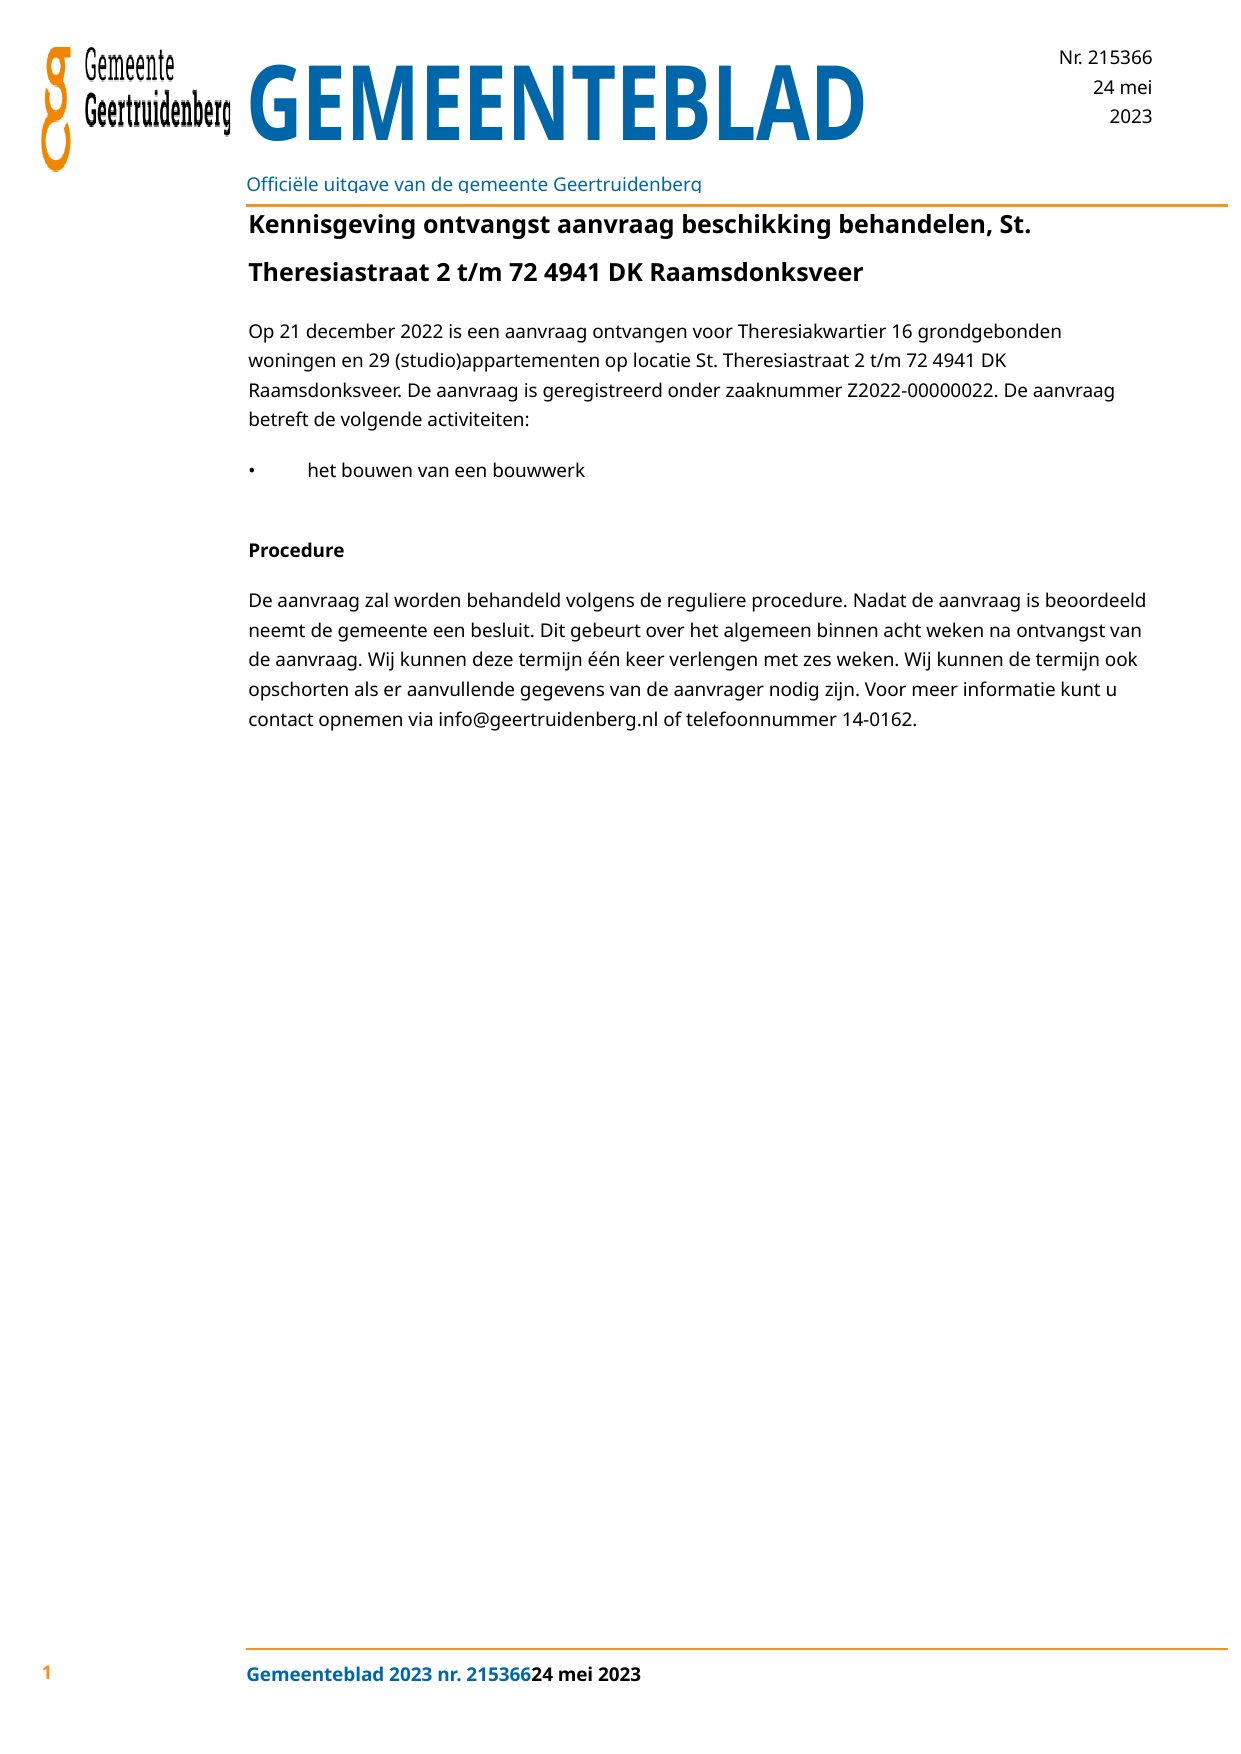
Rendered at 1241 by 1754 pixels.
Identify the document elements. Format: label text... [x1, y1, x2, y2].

text Kennisgeving ontvangst aanvraag beschikking behandelen, St. Theresiastraat 2 t/m 72 4941 DK Raamsdonksveer [248, 207, 1152, 288]
text Procedure [248, 537, 1152, 563]
text De aanvraag zal worden behandeld volgens de reguliere procedure. Nadat de aanvraag is beoordeeld neemt de gemeente een besluit. Dit gebeurt over het algemeen binnen acht weken na ontvangst van de aanvraag. Wij kunnen deze termijn één keer verlengen met zes weken. Wij kunnen de termijn ook opschorten als er aanvullende gegevens van de aanvrager nodig zijn. Voor meer informatie kunt u contact opnemen via info@geertruidenberg.nl of telefoonnummer 14-0162. [248, 587, 1152, 732]
text Op 21 december 2022 is een aanvraag ontvangen voor Theresiakwartier 16 grondgebonden woningen en 29 (studio)appartementen op locatie St. Theresiastraat 2 t/m 72 4941 DK Raamsdonksveer. De aanvraag is geregistreerd onder zaaknummer Z2022-00000022. De aanvraag betreft de volgende activiteiten: [248, 318, 1152, 432]
picture [41, 47, 231, 172]
list het bouwen van een bouwwerk [248, 457, 1152, 483]
